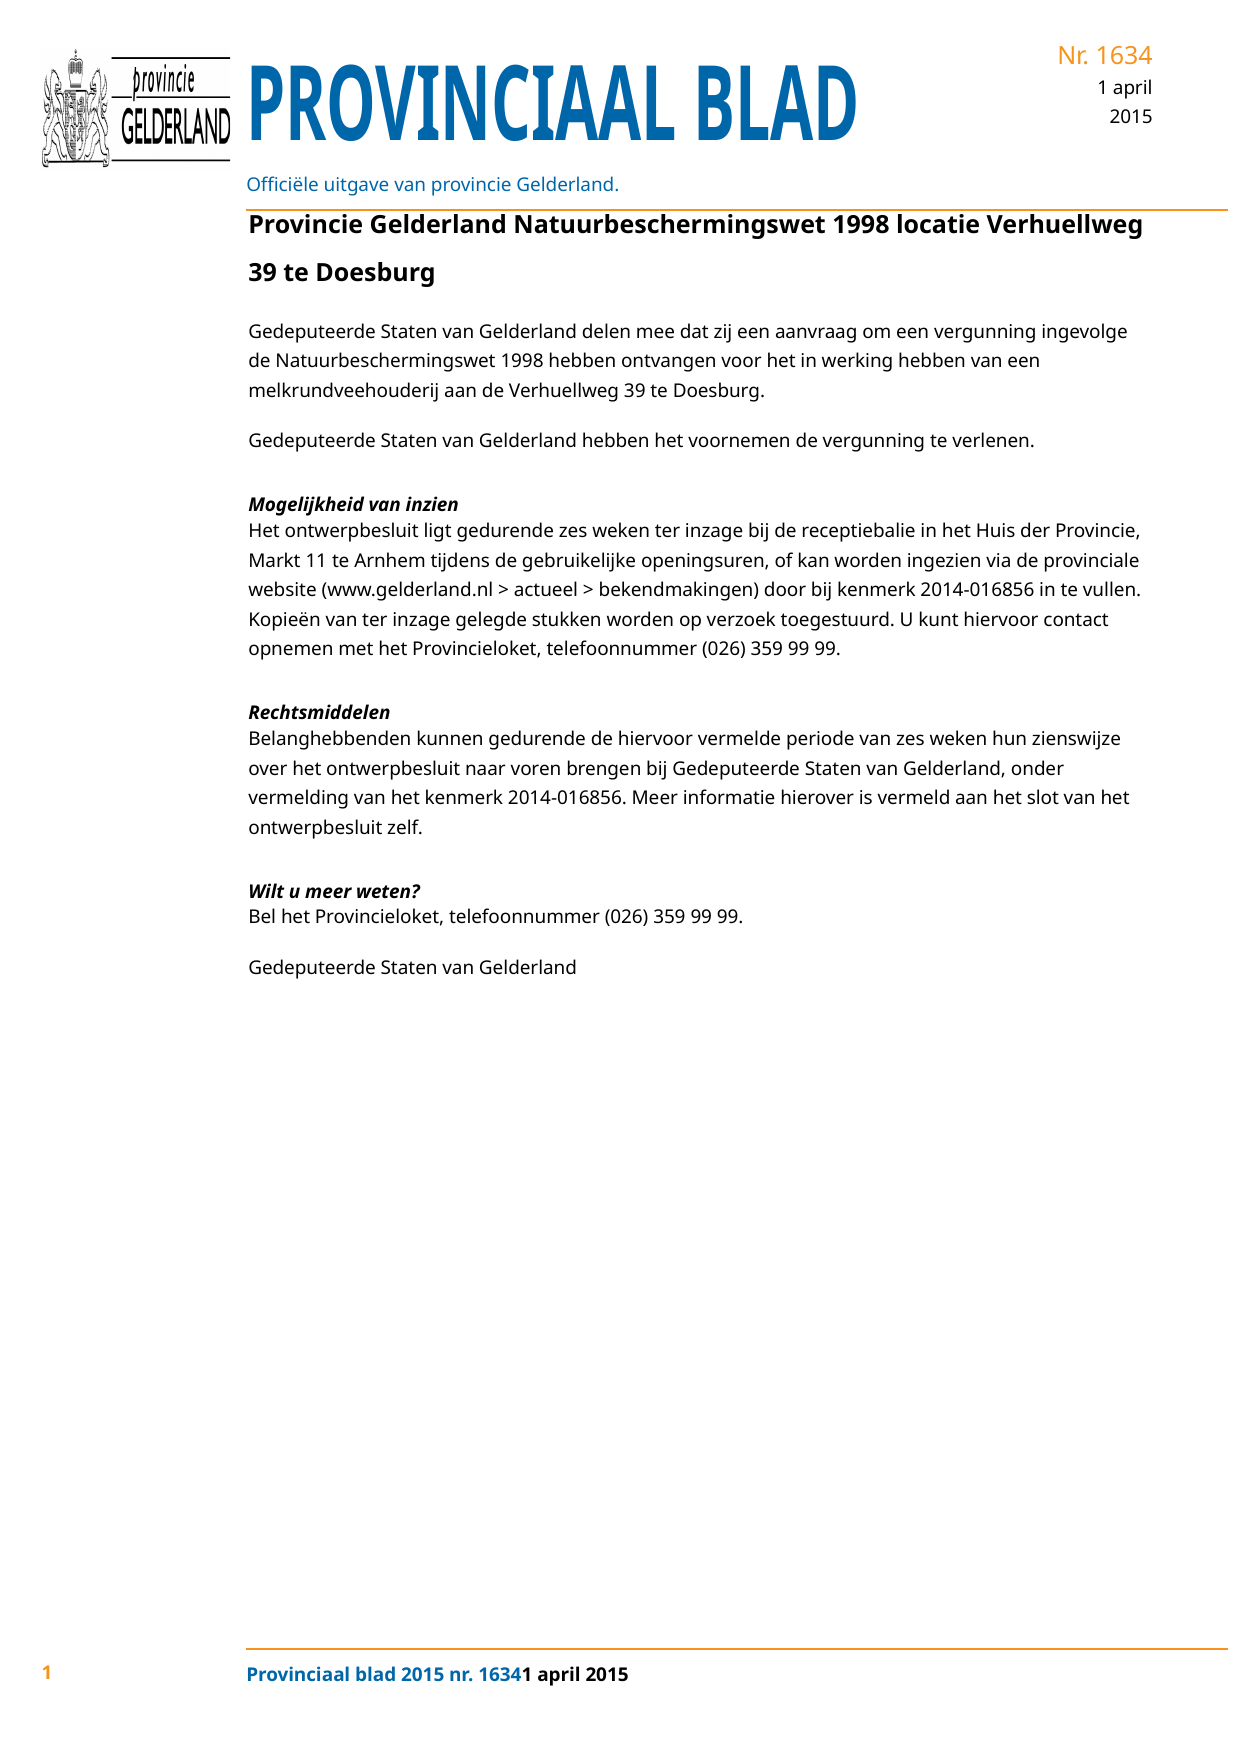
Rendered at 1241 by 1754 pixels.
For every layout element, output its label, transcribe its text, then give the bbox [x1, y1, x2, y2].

picture [41, 47, 231, 172]
text Bel het Provincieloket, telefoonnummer (026) 359 99 99. [248, 904, 1152, 929]
text Provincie Gelderland Natuurbeschermingswet 1998 locatie Verhuellweg 39 te Doesburg [248, 211, 1152, 288]
text Gedeputeerde Staten van Gelderland [248, 954, 1152, 980]
text Gedeputeerde Staten van Gelderland hebben het voornemen de vergunning te verlenen. [248, 427, 1152, 453]
text Het ontwerpbesluit ligt gedurende zes weken ter inzage bij de receptiebalie in het Huis der Provincie, Markt 11 te Arnhem tijdens de gebruikelijke openingsuren, of kan worden ingezien via de provinciale website (www.gelderland.nl > actueel > bekendmakingen) door bij kenmerk 2014-016856 in te vullen. Kopieën van ter inzage gelegde stukken worden op verzoek toegestuurd. U kunt hiervoor contact opnemen met het Provincieloket, telefoonnummer (026) 359 99 99. [248, 517, 1152, 661]
text Belanghebbenden kunnen gedurende de hiervoor vermelde periode van zes weken hun zienswijze over het ontwerpbesluit naar voren brengen bij Gedeputeerde Staten van Gelderland, onder vermelding van het kenmerk 2014-016856. Meer informatie hierover is vermeld aan het slot van het ontwerpbesluit zelf. [248, 725, 1152, 840]
text Wilt u meer weten? [248, 878, 1152, 904]
text Rechtsmiddelen [248, 699, 1152, 725]
text Gedeputeerde Staten van Gelderland delen mee dat zij een aanvraag om een vergunning ingevolge de Natuurbeschermingswet 1998 hebben ontvangen voor het in werking hebben van een melkrundveehouderij aan de Verhuellweg 39 te Doesburg. [248, 318, 1152, 403]
text Mogelijkheid van inzien [248, 491, 1152, 517]
